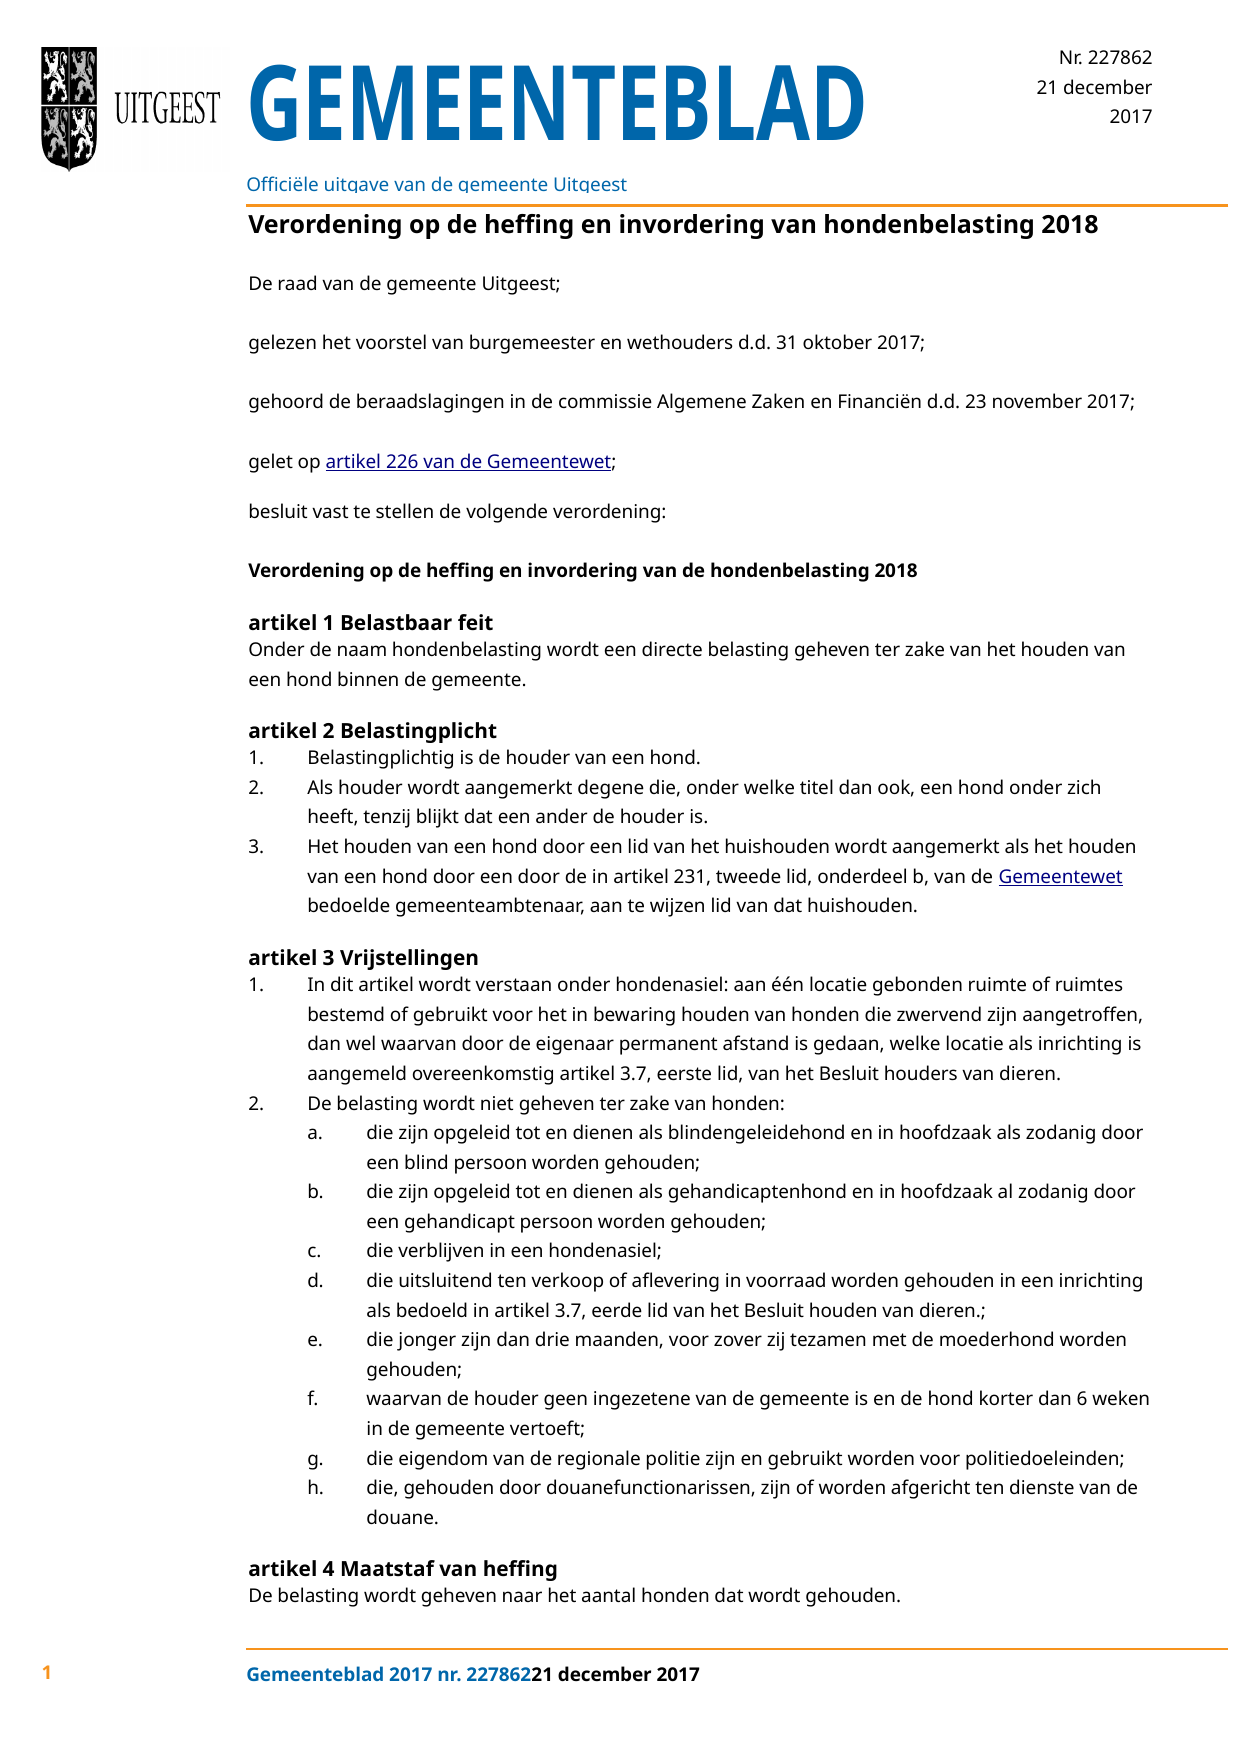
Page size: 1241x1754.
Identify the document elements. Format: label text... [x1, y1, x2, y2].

list die, gehouden door douanefunctionarissen, zijn of worden afgericht ten dienste van de douane. [307, 1474, 1152, 1529]
text De raad van de gemeente Uitgeest; [248, 270, 1152, 296]
list die zijn opgeleid tot en dienen als blindengeleidehond en in hoofdzaak als zodanig door een blind persoon worden gehouden; [307, 1119, 1152, 1174]
list In dit artikel wordt verstaan onder hondenasiel: aan één locatie gebonden ruimte of ruimtes bestemd of gebruikt voor het in bewaring houden van honden die zwervend zijn aangetroffen, dan wel waarvan door de eigenaar permanent afstand is gedaan, welke locatie als inrichting is aangemeld overeenkomstig artikel 3.7, eerste lid, van het Besluit houders van dieren. [248, 971, 1152, 1086]
text artikel 2 Belastingplicht [248, 716, 1152, 744]
text gehoord de beraadslagingen in de commissie Algemene Zaken en Financiën d.d. 23 november 2017; [248, 389, 1152, 414]
list die verblijven in een hondenasiel; [307, 1238, 1152, 1263]
text artikel 1 Belastbaar feit [248, 608, 1152, 636]
text Onder de naam hondenbelasting wordt een directe belasting geheven ter zake van het houden van een hond binnen de gemeente. [248, 636, 1152, 691]
list die eigendom van de regionale politie zijn en gebruikt worden voor politiedoeleinden; [307, 1445, 1152, 1470]
text De belasting wordt geheven naar het aantal honden dat wordt gehouden. [248, 1583, 1152, 1608]
text gelezen het voorstel van burgemeester en wethouders d.d. 31 oktober 2017; [248, 329, 1152, 355]
list die uitsluitend ten verkoop of aflevering in voorraad worden gehouden in een inrichting als bedoeld in artikel 3.7, eerde lid van het Besluit houden van dieren.; [307, 1267, 1152, 1322]
list Belastingplichtig is de houder van een hond. [248, 744, 1152, 770]
list die jonger zijn dan drie maanden, voor zover zij tezamen met de moederhond worden gehouden; [307, 1326, 1152, 1382]
list die zijn opgeleid tot en dienen als gehandicaptenhond en in hoofdzaak al zodanig door een gehandicapt persoon worden gehouden; [307, 1178, 1152, 1234]
text Verordening op de heffing en invordering van de hondenbelasting 2018 [248, 557, 1152, 583]
list Als houder wordt aangemerkt degene die, onder welke titel dan ook, een hond onder zich heeft, tenzij blijkt dat een ander de houder is. [248, 774, 1152, 829]
text Verordening op de heffing en invordering van hondenbelasting 2018 [248, 207, 1152, 241]
text artikel 3 Vrijstellingen [248, 943, 1152, 971]
text besluit vast te stellen de volgende verordening: [248, 498, 1152, 524]
text gelet op artikel 226 van de Gemeentewet; [248, 448, 1152, 473]
text artikel 4 Maatstaf van heffing [248, 1554, 1152, 1583]
list De belasting wordt niet geheven ter zake van honden: [248, 1090, 1152, 1115]
picture [41, 47, 231, 172]
list waarvan de houder geen ingezetene van de gemeente is en de hond korter dan 6 weken in de gemeente vertoeft; [307, 1386, 1152, 1441]
list Het houden van een hond door een lid van het huishouden wordt aangemerkt als het houden van een hond door een door de in artikel 231, tweede lid, onderdeel b, van de Gemeentewet bedoelde gemeenteambtenaar, aan te wijzen lid van dat huishouden. [248, 833, 1152, 918]
